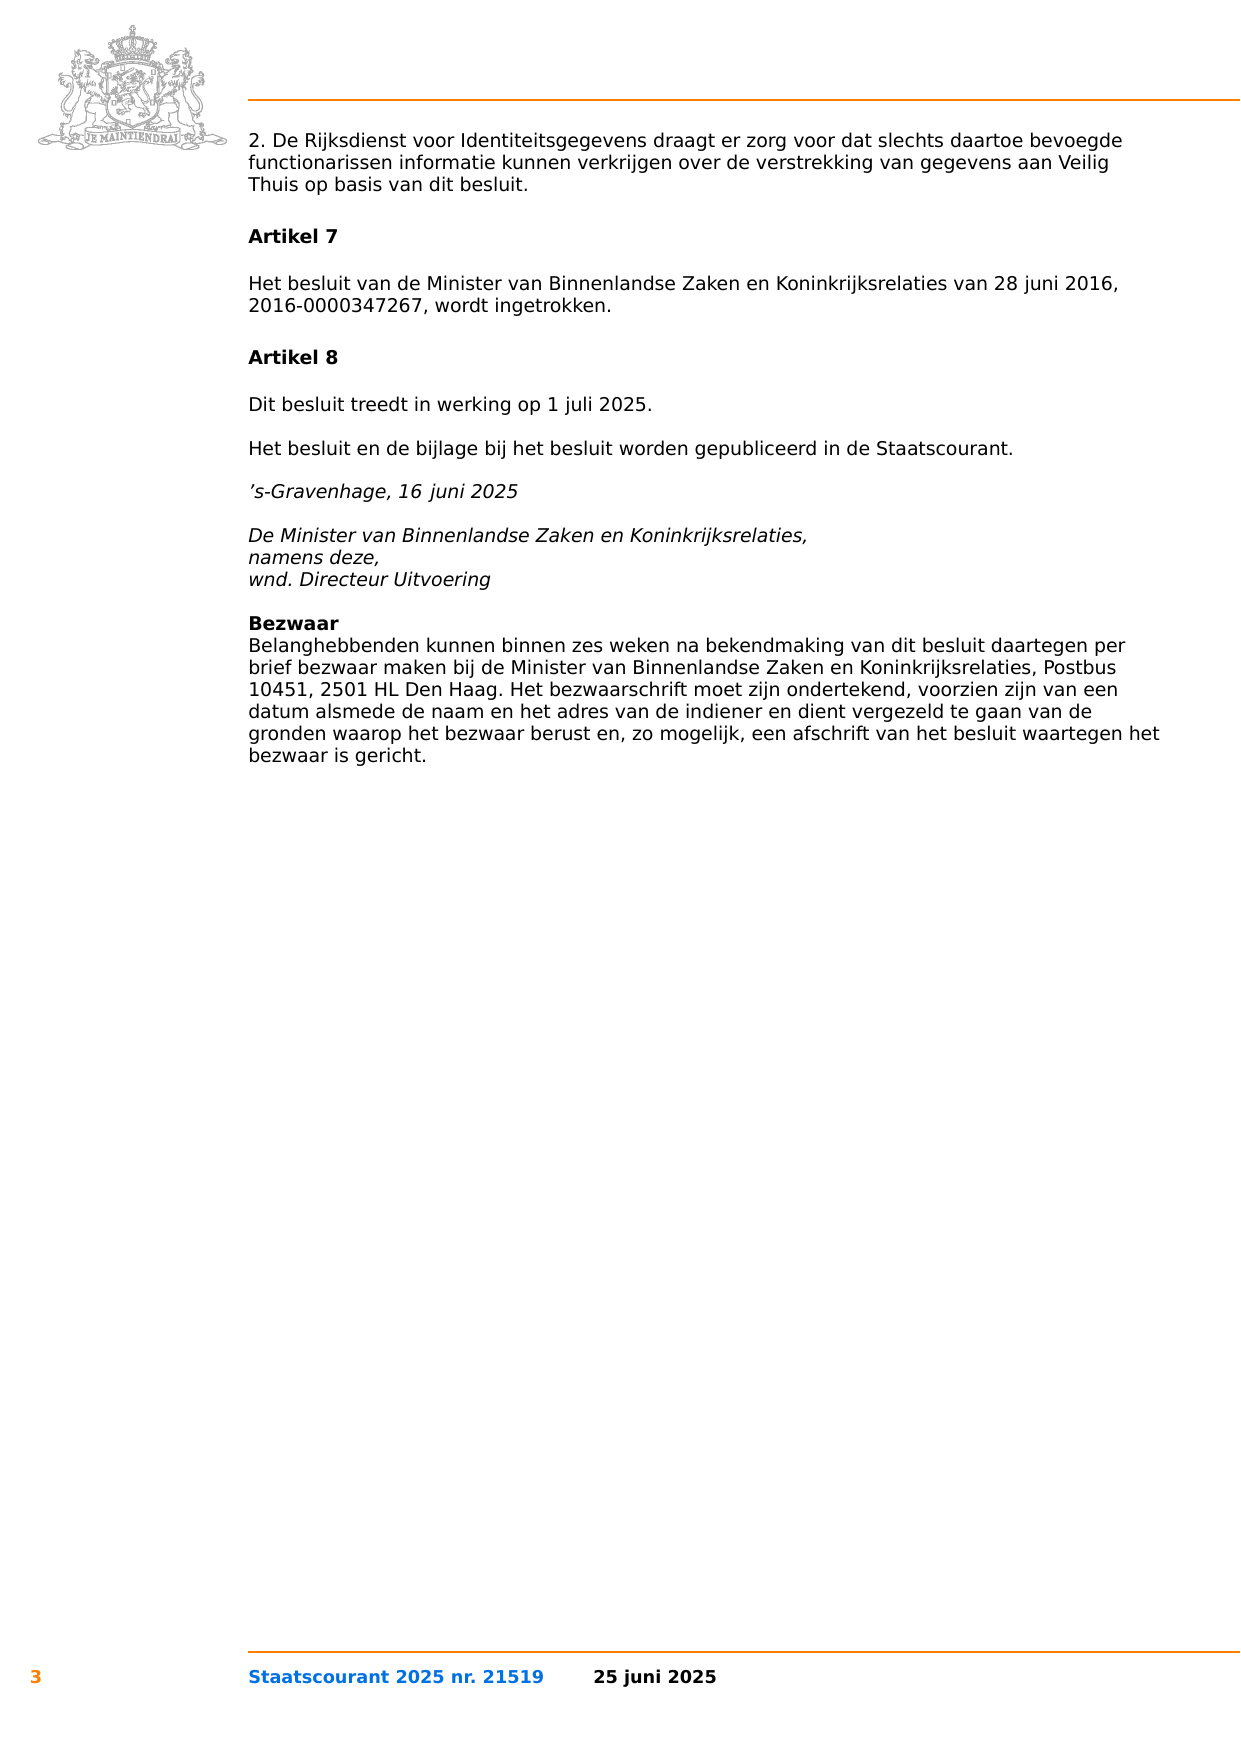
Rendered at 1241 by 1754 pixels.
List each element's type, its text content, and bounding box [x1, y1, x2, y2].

text Het besluit en de bijlage bij het besluit worden gepubliceerd in de Staatscourant. [248, 438, 1163, 459]
text ’s-Gravenhage, 16 juni 2025 [248, 481, 1163, 503]
text De Minister van Binnenlandse Zaken en Koninkrijksrelaties, namens deze, wnd. Directeur Uitvoering [248, 525, 1163, 591]
text Bezwaar [248, 613, 1163, 635]
text Belanghebbenden kunnen binnen zes weken na bekendmaking van dit besluit daartegen per brief bezwaar maken bij de Minister van Binnenlandse Zaken en Koninkrijksrelaties, Postbus 10451, 2501 HL Den Haag. Het bezwaarschrift moet zijn ondertekend, voorzien zijn van een datum alsmede de naam en het adres van de indiener en dient vergezeld te gaan van de gronden waarop het bezwaar berust en, zo mogelijk, een afschrift van het besluit waartegen het bezwaar is gericht. [248, 635, 1163, 767]
subtitle Artikel 7 [248, 226, 1163, 248]
subtitle Artikel 8 [248, 347, 1163, 369]
picture [38, 25, 227, 150]
text Dit besluit treedt in werking op 1 juli 2025. [248, 394, 1163, 416]
text Het besluit van de Minister van Binnenlandse Zaken en Koninkrijksrelaties van 28 juni 2016, 2016-0000347267, wordt ingetrokken. [248, 273, 1163, 317]
text 2. De Rijksdienst voor Identiteitsgegevens draagt er zorg voor dat slechts daartoe bevoegde functionarissen informatie kunnen verkrijgen over de verstrekking van gegevens aan Veilig Thuis op basis van dit besluit. [248, 130, 1163, 196]
